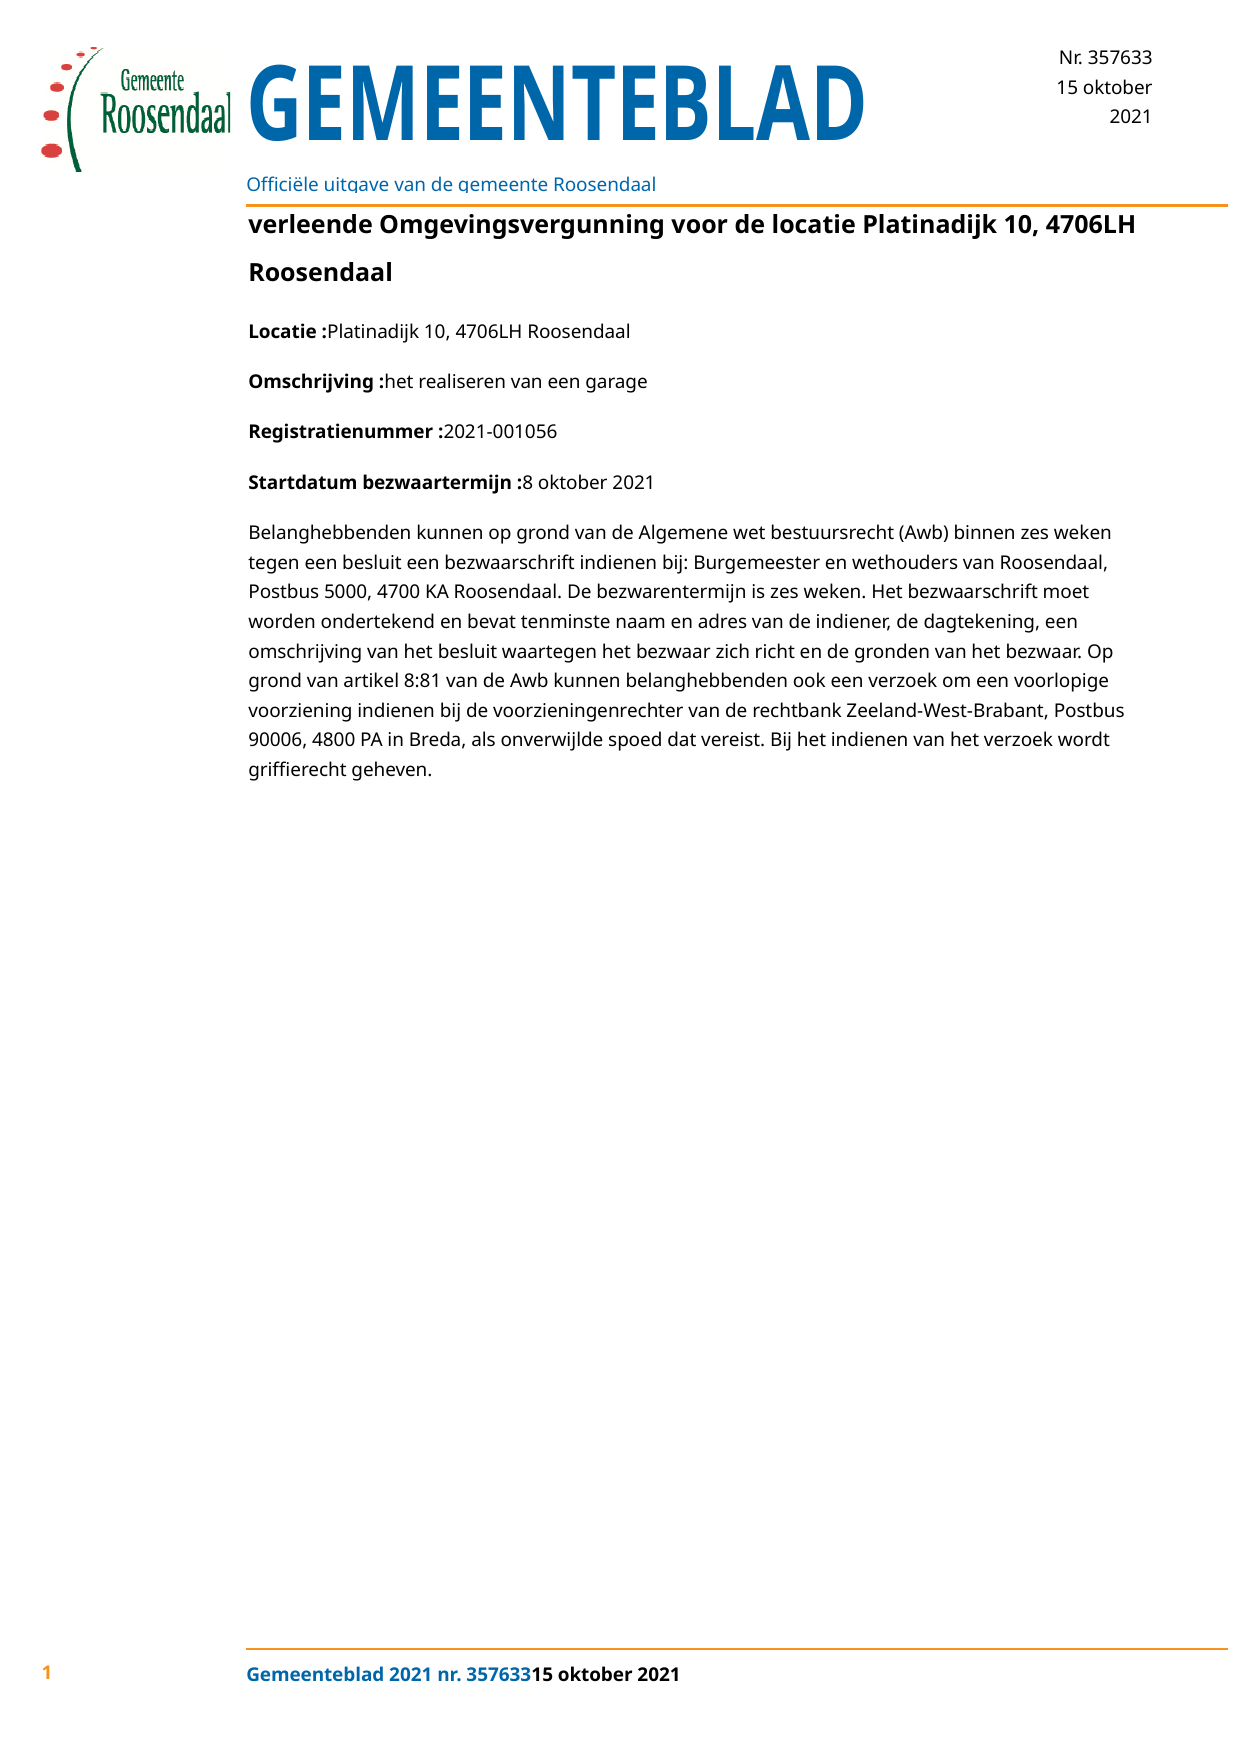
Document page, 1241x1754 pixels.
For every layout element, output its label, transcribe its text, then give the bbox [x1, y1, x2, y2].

text Startdatum bezwaartermijn :8 oktober 2021 [248, 469, 1152, 495]
text Locatie :Platinadijk 10, 4706LH Roosendaal [248, 318, 1152, 344]
text Omschrijving :het realiseren van een garage [248, 368, 1152, 394]
text Registratienummer :2021-001056 [248, 419, 1152, 444]
text Belanghebbenden kunnen op grond van de Algemene wet bestuursrecht (Awb) binnen zes weken tegen een besluit een bezwaarschrift indienen bij: Burgemeester en wethouders van Roosendaal, Postbus 5000, 4700 KA Roosendaal. De bezwarentermijn is zes weken. Het bezwaarschrift moet worden ondertekend en bevat tenminste naam en adres van de indiener, de dagtekening, een omschrijving van het besluit waartegen het bezwaar zich richt en de gronden van het bezwaar. Op grond van artikel 8:81 van de Awb kunnen belanghebbenden ook een verzoek om een voorlopige voorziening indienen bij de voorzieningenrechter van de rechtbank Zeeland-West-Brabant, Postbus 90006, 4800 PA in Breda, als onverwijlde spoed dat vereist. Bij het indienen van het verzoek wordt griffierecht geheven. [248, 519, 1152, 782]
picture [41, 47, 231, 172]
text verleende Omgevingsvergunning voor de locatie Platinadijk 10, 4706LH Roosendaal [248, 207, 1152, 288]
